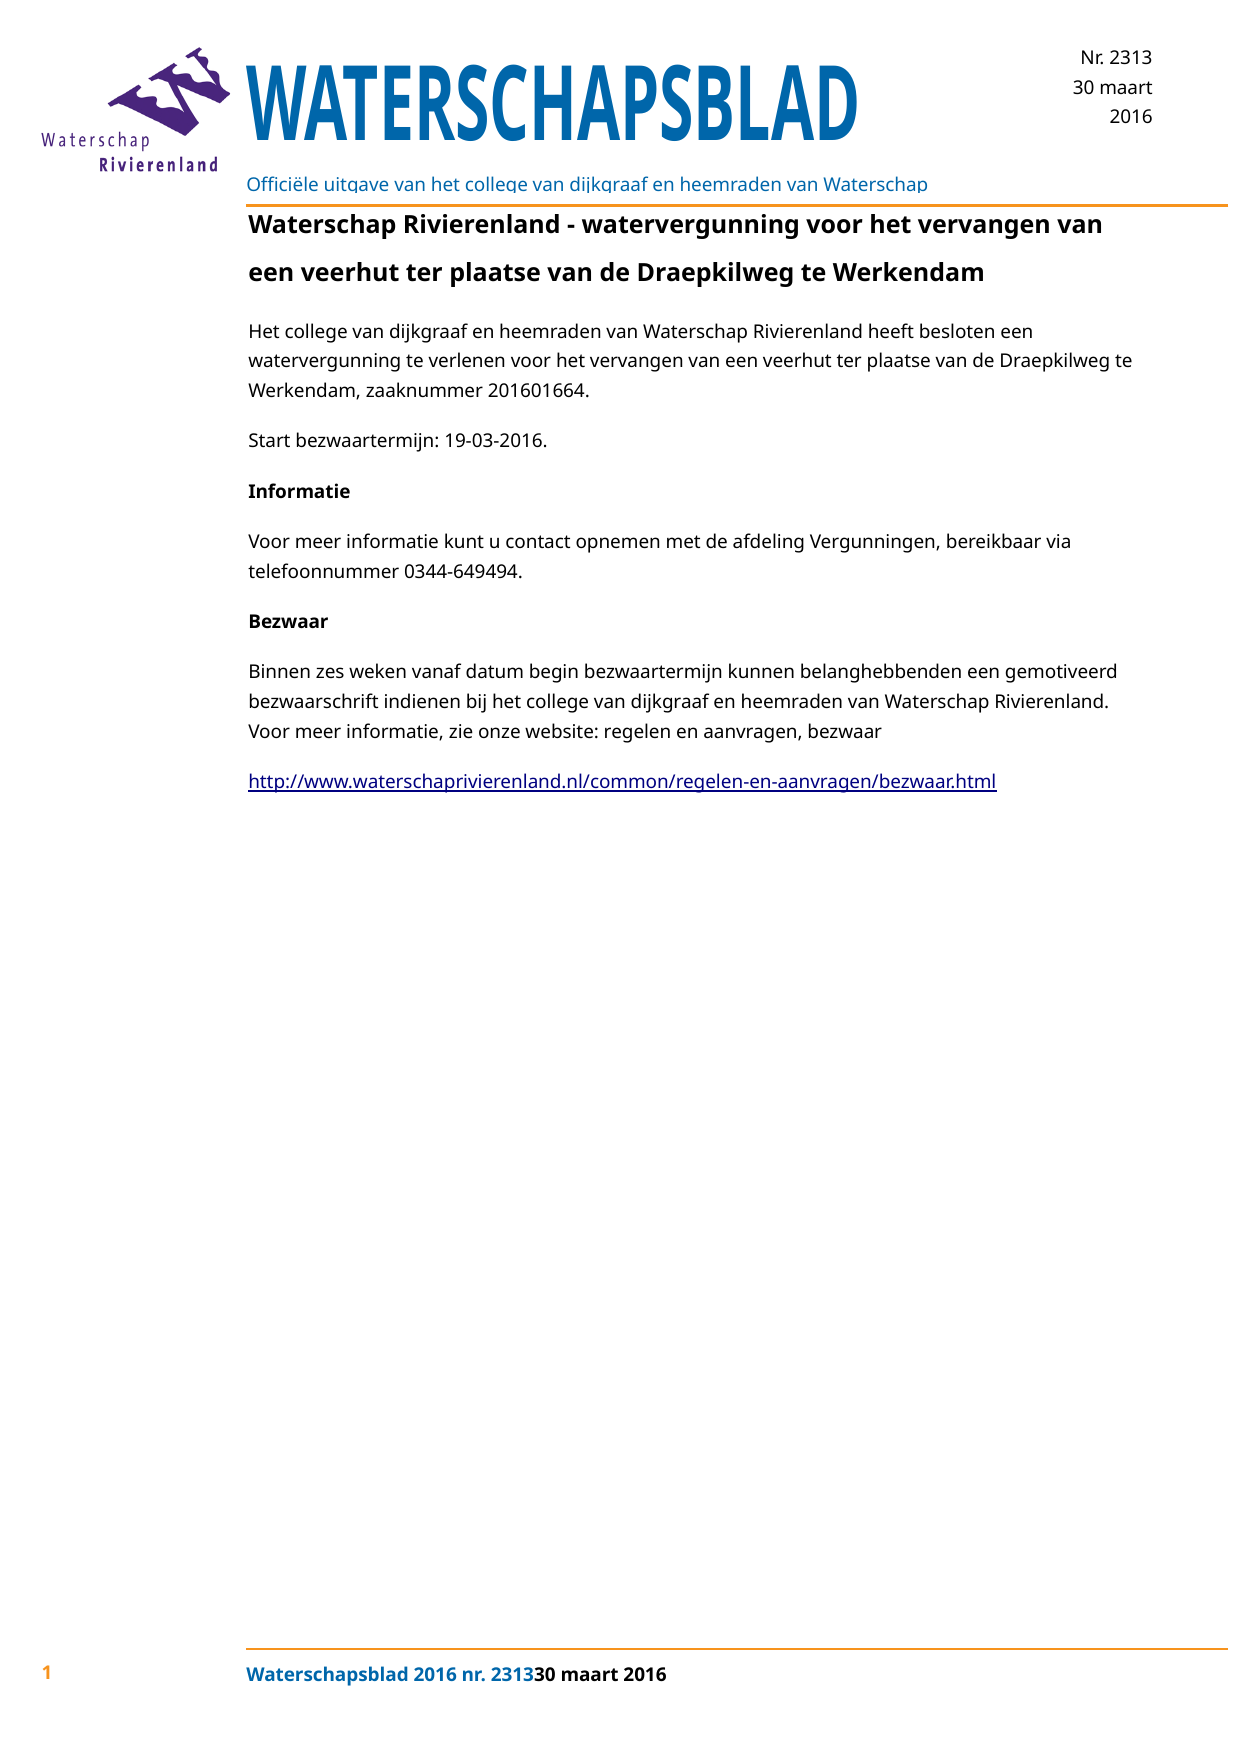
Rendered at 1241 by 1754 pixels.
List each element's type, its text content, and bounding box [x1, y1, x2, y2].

text Bezwaar [248, 608, 1152, 634]
text Voor meer informatie kunt u contact opnemen met de afdeling Vergunningen, bereikbaar via telefoonnummer 0344-649494. [248, 528, 1152, 584]
picture [41, 47, 231, 172]
text Informatie [248, 478, 1152, 504]
text http://www.waterschaprivierenland.nl/common/regelen-en-aanvragen/bezwaar.html [248, 768, 1152, 794]
text Start bezwaartermijn: 19-03-2016. [248, 427, 1152, 453]
text Waterschap Rivierenland - watervergunning voor het vervangen van een veerhut ter plaatse van de Draepkilweg te Werkendam [248, 207, 1152, 288]
text Binnen zes weken vanaf datum begin bezwaartermijn kunnen belanghebbenden een gemotiveerd bezwaarschrift indienen bij het college van dijkgraaf en heemraden van Waterschap Rivierenland. Voor meer informatie, zie onze website: regelen en aanvragen, bezwaar [248, 659, 1152, 744]
text Het college van dijkgraaf en heemraden van Waterschap Rivierenland heeft besloten een watervergunning te verlenen voor het vervangen van een veerhut ter plaatse van de Draepkilweg te Werkendam, zaaknummer 201601664. [248, 318, 1152, 403]
